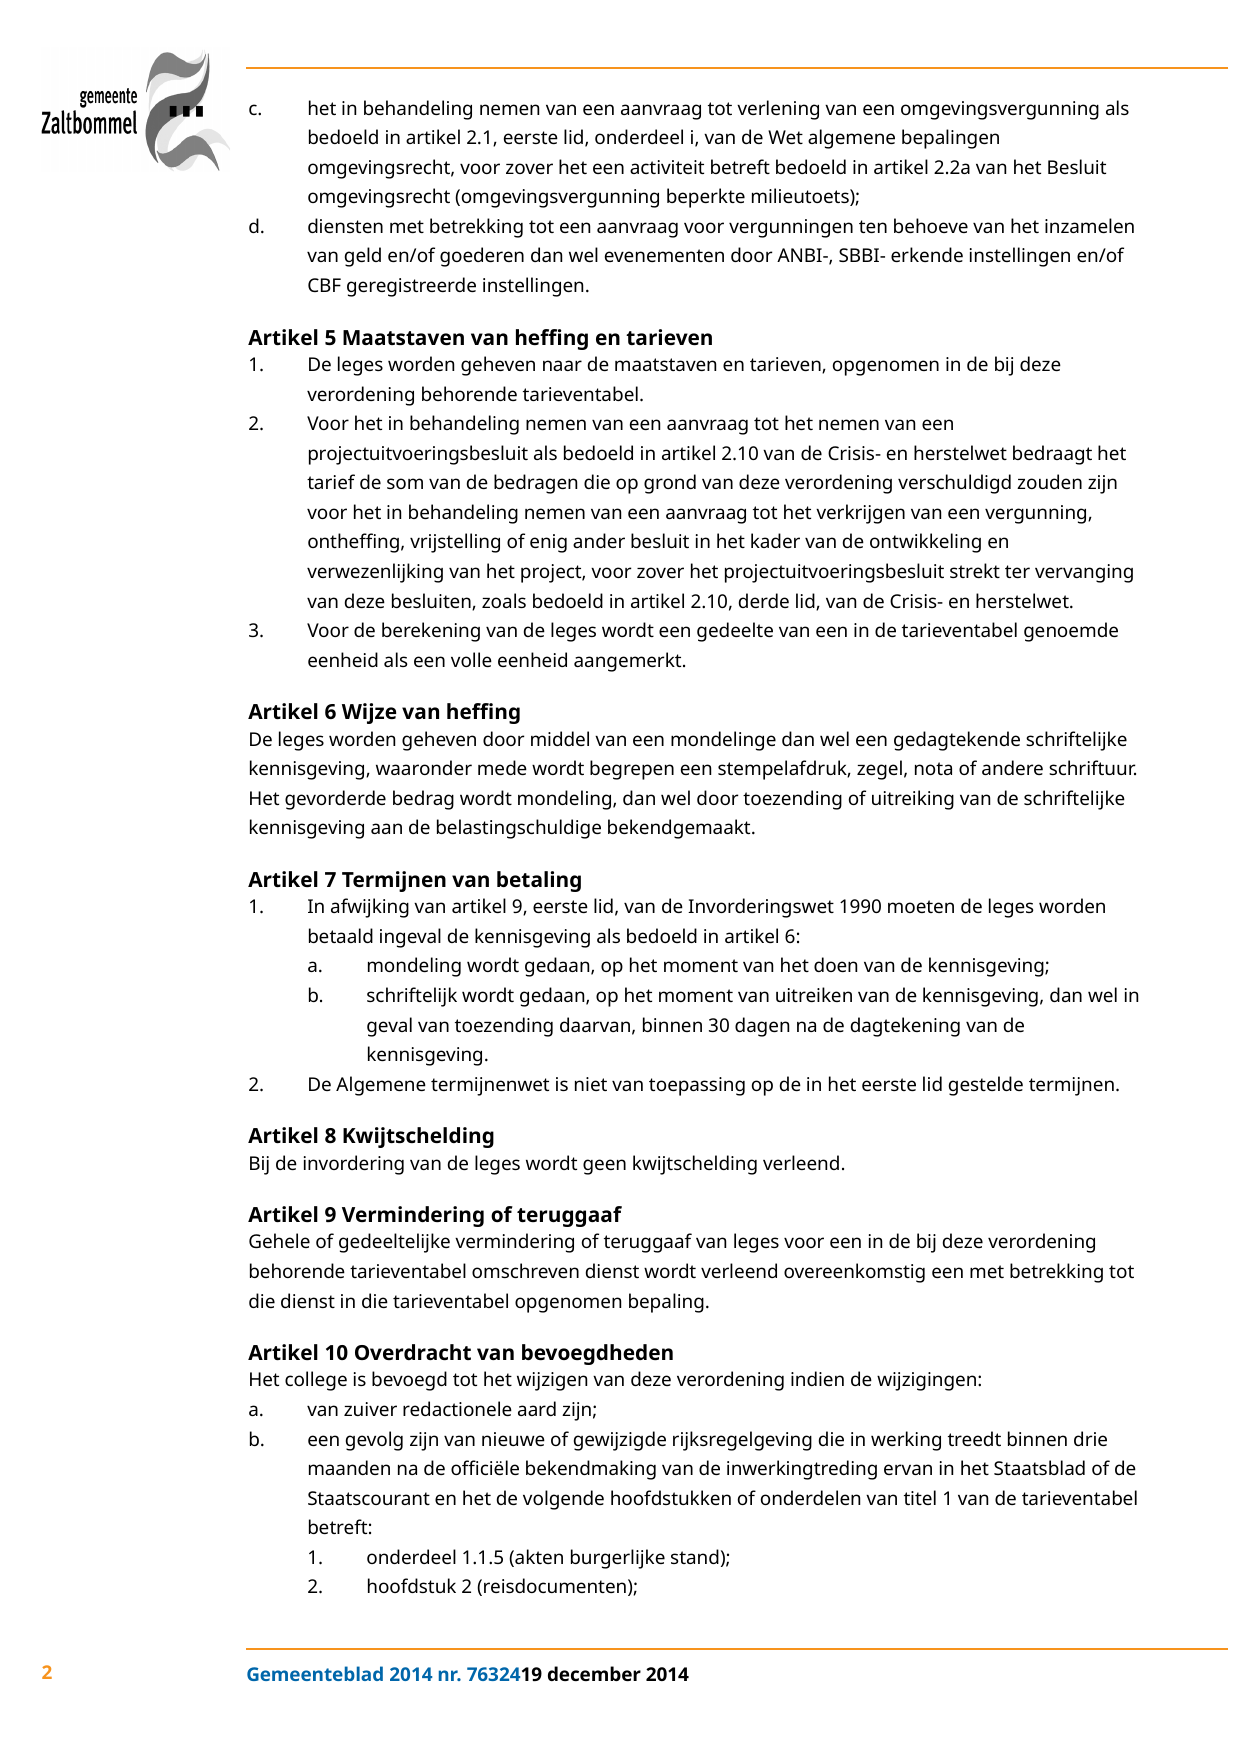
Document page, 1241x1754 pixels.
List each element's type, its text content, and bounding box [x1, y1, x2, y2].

list diensten met betrekking tot een aanvraag voor vergunningen ten behoeve van het inzamelen van geld en/of goederen dan wel evenementen door ANBI-, SBBI- erkende instellingen en/of CBF geregistreerde instellingen. [248, 213, 1152, 298]
text De leges worden geheven door middel van een mondelinge dan wel een gedagtekende schriftelijke kennisgeving, waaronder mede wordt begrepen een stempelafdruk, zegel, nota of andere schriftuur. Het gevorderde bedrag wordt mondeling, dan wel door toezending of uitreiking van de schriftelijke kennisgeving aan de belastingschuldige bekendgemaakt. [248, 726, 1152, 840]
list onderdeel 1.1.5 (akten burgerlijke stand); [307, 1544, 1152, 1570]
list mondeling wordt gedaan, op het moment van het doen van de kennisgeving; [307, 953, 1152, 978]
list schriftelijk wordt gedaan, op het moment van uitreiken van de kennisgeving, dan wel in geval van toezending daarvan, binnen 30 dagen na de dagtekening van de kennisgeving. [307, 982, 1152, 1067]
text Artikel 9 Vermindering of teruggaaf [248, 1200, 1152, 1229]
picture [41, 47, 231, 172]
list De leges worden geheven naar de maatstaven en tarieven, opgenomen in de bij deze verordening behorende tarieventabel. [248, 351, 1152, 406]
list In afwijking van artikel 9, eerste lid, van de Invorderingswet 1990 moeten de leges worden betaald ingeval de kennisgeving als bedoeld in artikel 6: [248, 893, 1152, 949]
list Voor de berekening van de leges wordt een gedeelte van een in de tarieventabel genoemde eenheid als een volle eenheid aangemerkt. [248, 617, 1152, 673]
text Gehele of gedeeltelijke vermindering of teruggaaf van leges voor een in de bij deze verordening behorende tarieventabel omschreven dienst wordt verleend overeenkomstig een met betrekking tot die dienst in die tarieventabel opgenomen bepaling. [248, 1229, 1152, 1313]
list het in behandeling nemen van een aanvraag tot verlening van een omgevingsvergunning als bedoeld in artikel 2.1, eerste lid, onderdeel i, van de Wet algemene bepalingen omgevingsrecht, voor zover het een activiteit betreft bedoeld in artikel 2.2a van het Besluit omgevingsrecht (omgevingsvergunning beperkte milieutoets); [248, 95, 1152, 209]
text Bij de invordering van de leges wordt geen kwijtschelding verleend. [248, 1150, 1152, 1176]
list De Algemene termijnenwet is niet van toepassing op de in het eerste lid gestelde termijnen. [248, 1071, 1152, 1097]
text Het college is bevoegd tot het wijzigen van deze verordening indien de wijzigingen: [248, 1367, 1152, 1392]
list Voor het in behandeling nemen van een aanvraag tot het nemen van een projectuitvoeringsbesluit als bedoeld in artikel 2.10 van de Crisis- en herstelwet bedraagt het tarief de som van de bedragen die op grond van deze verordening verschuldigd zouden zijn voor het in behandeling nemen van een aanvraag tot het verkrijgen van een vergunning, ontheffing, vrijstelling of enig ander besluit in het kader van de ontwikkeling en verwezenlijking van het project, voor zover het projectuitvoeringsbesluit strekt ter vervanging van deze besluiten, zoals bedoeld in artikel 2.10, derde lid, van de Crisis- en herstelwet. [248, 410, 1152, 613]
text Artikel 5 Maatstaven van heffing en tarieven [248, 323, 1152, 351]
list van zuiver redactionele aard zijn; [248, 1396, 1152, 1422]
text Artikel 7 Termijnen van betaling [248, 865, 1152, 893]
list hoofdstuk 2 (reisdocumenten); [307, 1574, 1152, 1599]
text Artikel 8 Kwijtschelding [248, 1121, 1152, 1150]
list een gevolg zijn van nieuwe of gewijzigde rijksregelgeving die in werking treedt binnen drie maanden na de officiële bekendmaking van de inwerkingtreding ervan in het Staatsblad of de Staatscourant en het de volgende hoofdstukken of onderdelen van titel 1 van de tarieventabel betreft: [248, 1426, 1152, 1540]
text Artikel 10 Overdracht van bevoegdheden [248, 1338, 1152, 1367]
text Artikel 6 Wijze van heffing [248, 697, 1152, 726]
